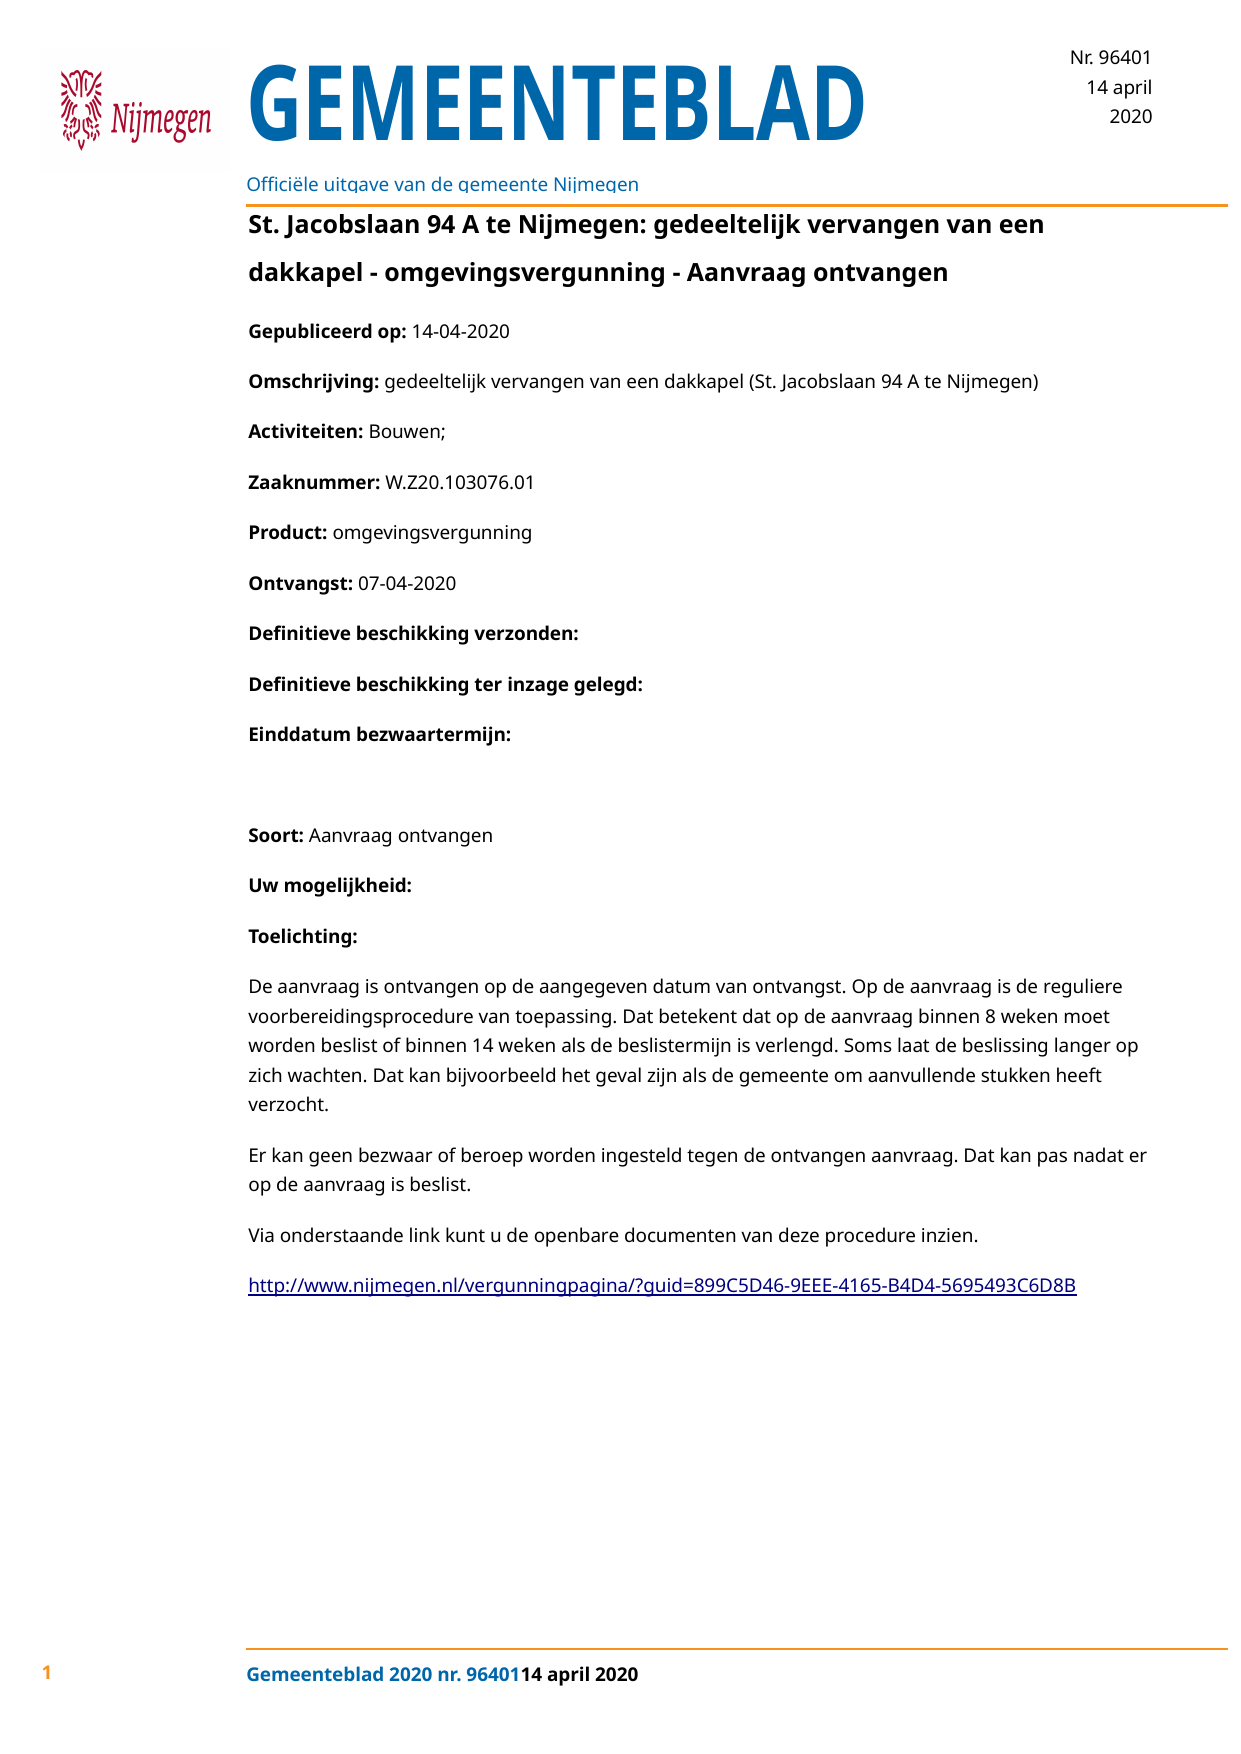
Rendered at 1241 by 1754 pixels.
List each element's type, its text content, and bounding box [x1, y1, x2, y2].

picture [41, 47, 231, 172]
text Definitieve beschikking ter inzage gelegd: [248, 671, 1152, 697]
text Ontvangst: 07-04-2020 [248, 570, 1152, 596]
text Omschrijving: gedeeltelijk vervangen van een dakkapel (St. Jacobslaan 94 A te Nijmegen) [248, 368, 1152, 394]
text Gepubliceerd op: 14-04-2020 [248, 318, 1152, 344]
text Via onderstaande link kunt u de openbare documenten van deze procedure inzien. [248, 1222, 1152, 1248]
text Uw mogelijkheid: [248, 872, 1152, 898]
text Einddatum bezwaartermijn: [248, 721, 1152, 747]
text Er kan geen bezwaar of beroep worden ingesteld tegen de ontvangen aanvraag. Dat kan pas nadat er op de aanvraag is beslist. [248, 1142, 1152, 1197]
text De aanvraag is ontvangen op de aangegeven datum van ontvangst. Op de aanvraag is de reguliere voorbereidingsprocedure van toepassing. Dat betekent dat op de aanvraag binnen 8 weken moet worden beslist of binnen 14 weken als de beslistermijn is verlengd. Soms laat de beslissing langer op zich wachten. Dat kan bijvoorbeeld het geval zijn als de gemeente om aanvullende stukken heeft verzocht. [248, 973, 1152, 1117]
text http://www.nijmegen.nl/vergunningpagina/?guid=899C5D46-9EEE-4165-B4D4-5695493C6D8B [248, 1272, 1152, 1298]
text Soort: Aanvraag ontvangen [248, 822, 1152, 848]
text Toelichting: [248, 923, 1152, 949]
text St. Jacobslaan 94 A te Nijmegen: gedeeltelijk vervangen van een dakkapel - omgevingsvergunning - Aanvraag ontvangen [248, 207, 1152, 288]
text Definitieve beschikking verzonden: [248, 620, 1152, 646]
text Zaaknummer: W.Z20.103076.01 [248, 469, 1152, 495]
text Activiteiten: Bouwen; [248, 419, 1152, 444]
text Product: omgevingsvergunning [248, 519, 1152, 545]
